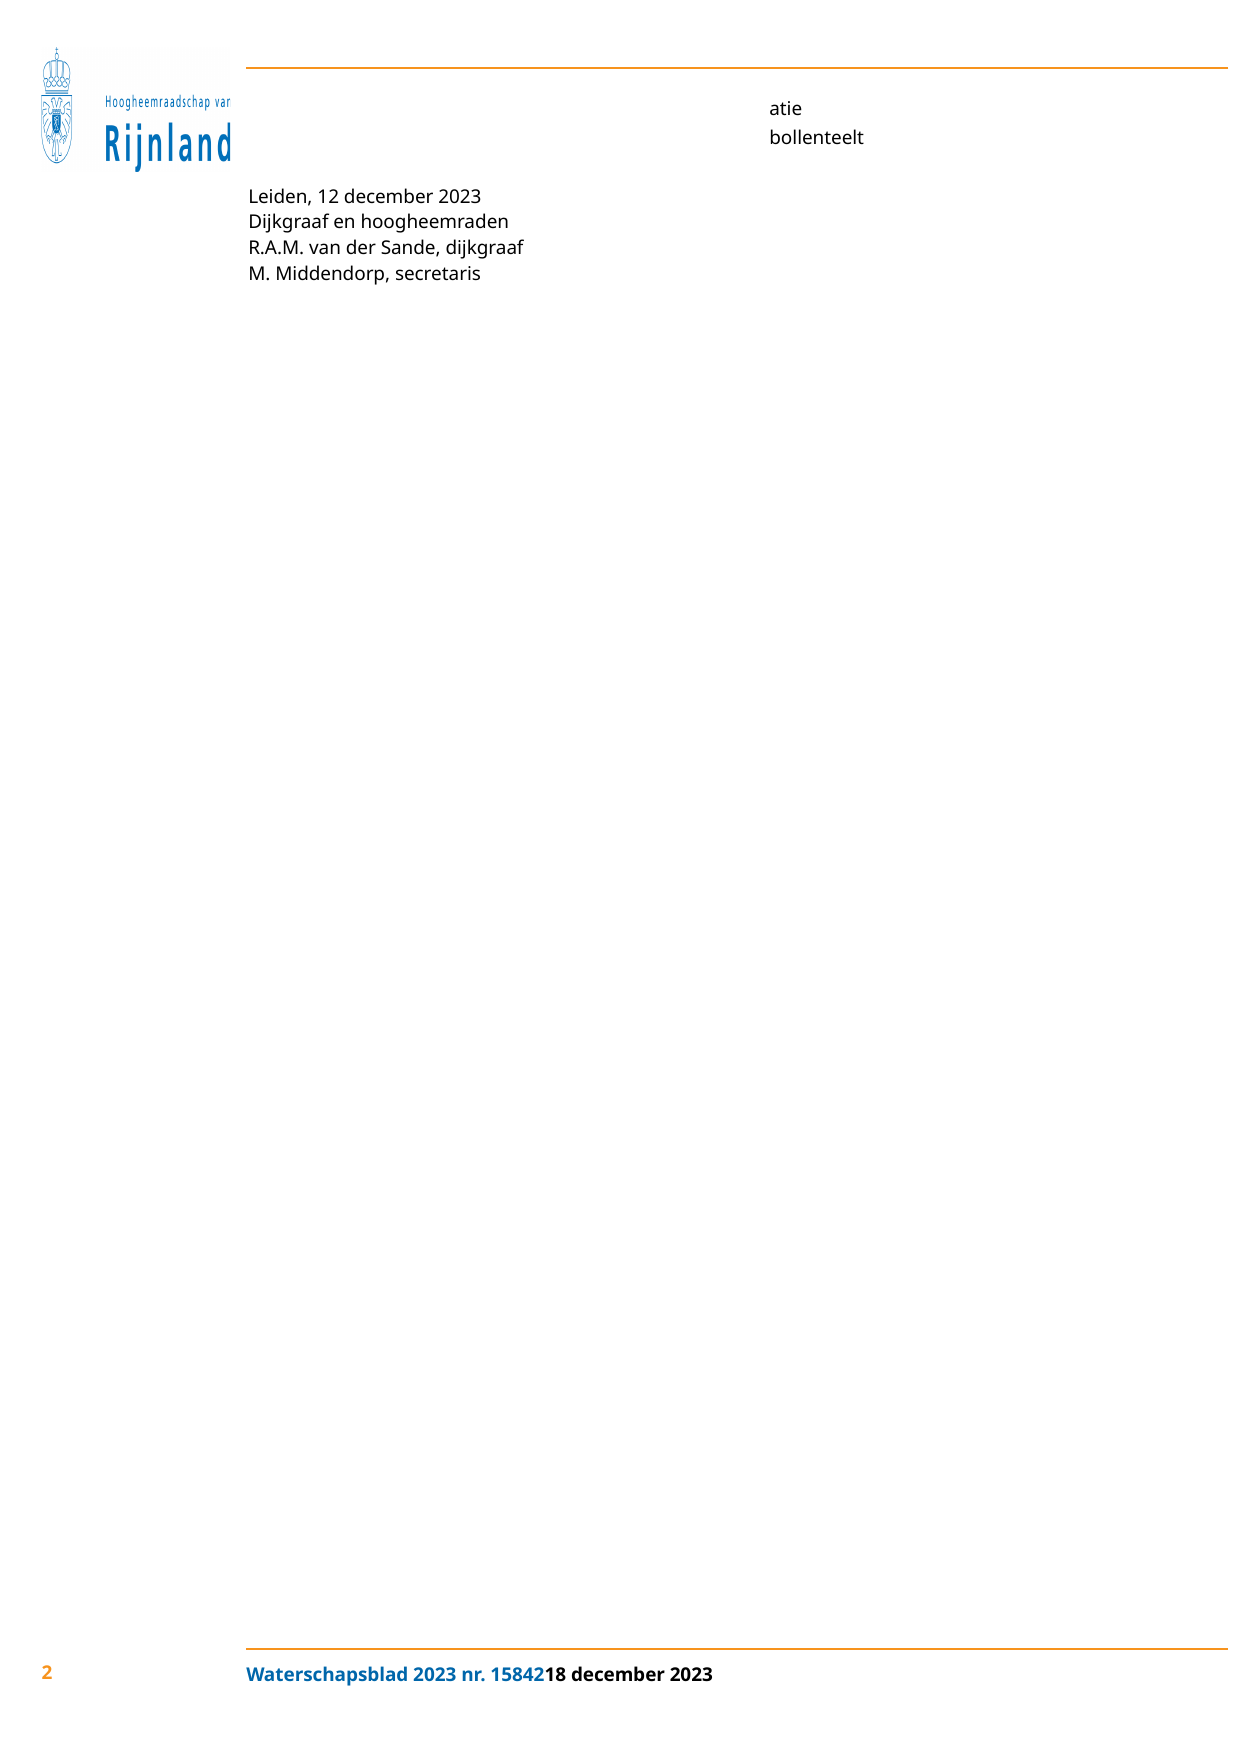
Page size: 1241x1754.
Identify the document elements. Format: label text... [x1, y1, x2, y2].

text R.A.M. van der Sande, dijkgraaf [248, 234, 1152, 260]
text M. Middendorp, secretaris [248, 260, 1152, 286]
picture [41, 47, 231, 172]
text Dijkgraaf en hoogheemraden [248, 209, 1152, 234]
text Leiden, 12 december 2023 [248, 183, 1152, 209]
table_cell [642, 95, 769, 150]
table_cell [514, 95, 642, 150]
table_cell atie bollenteelt [769, 95, 897, 150]
table_cell [1024, 95, 1152, 150]
table_cell [897, 95, 1024, 150]
table_cell [248, 95, 387, 150]
table_cell [387, 95, 514, 150]
